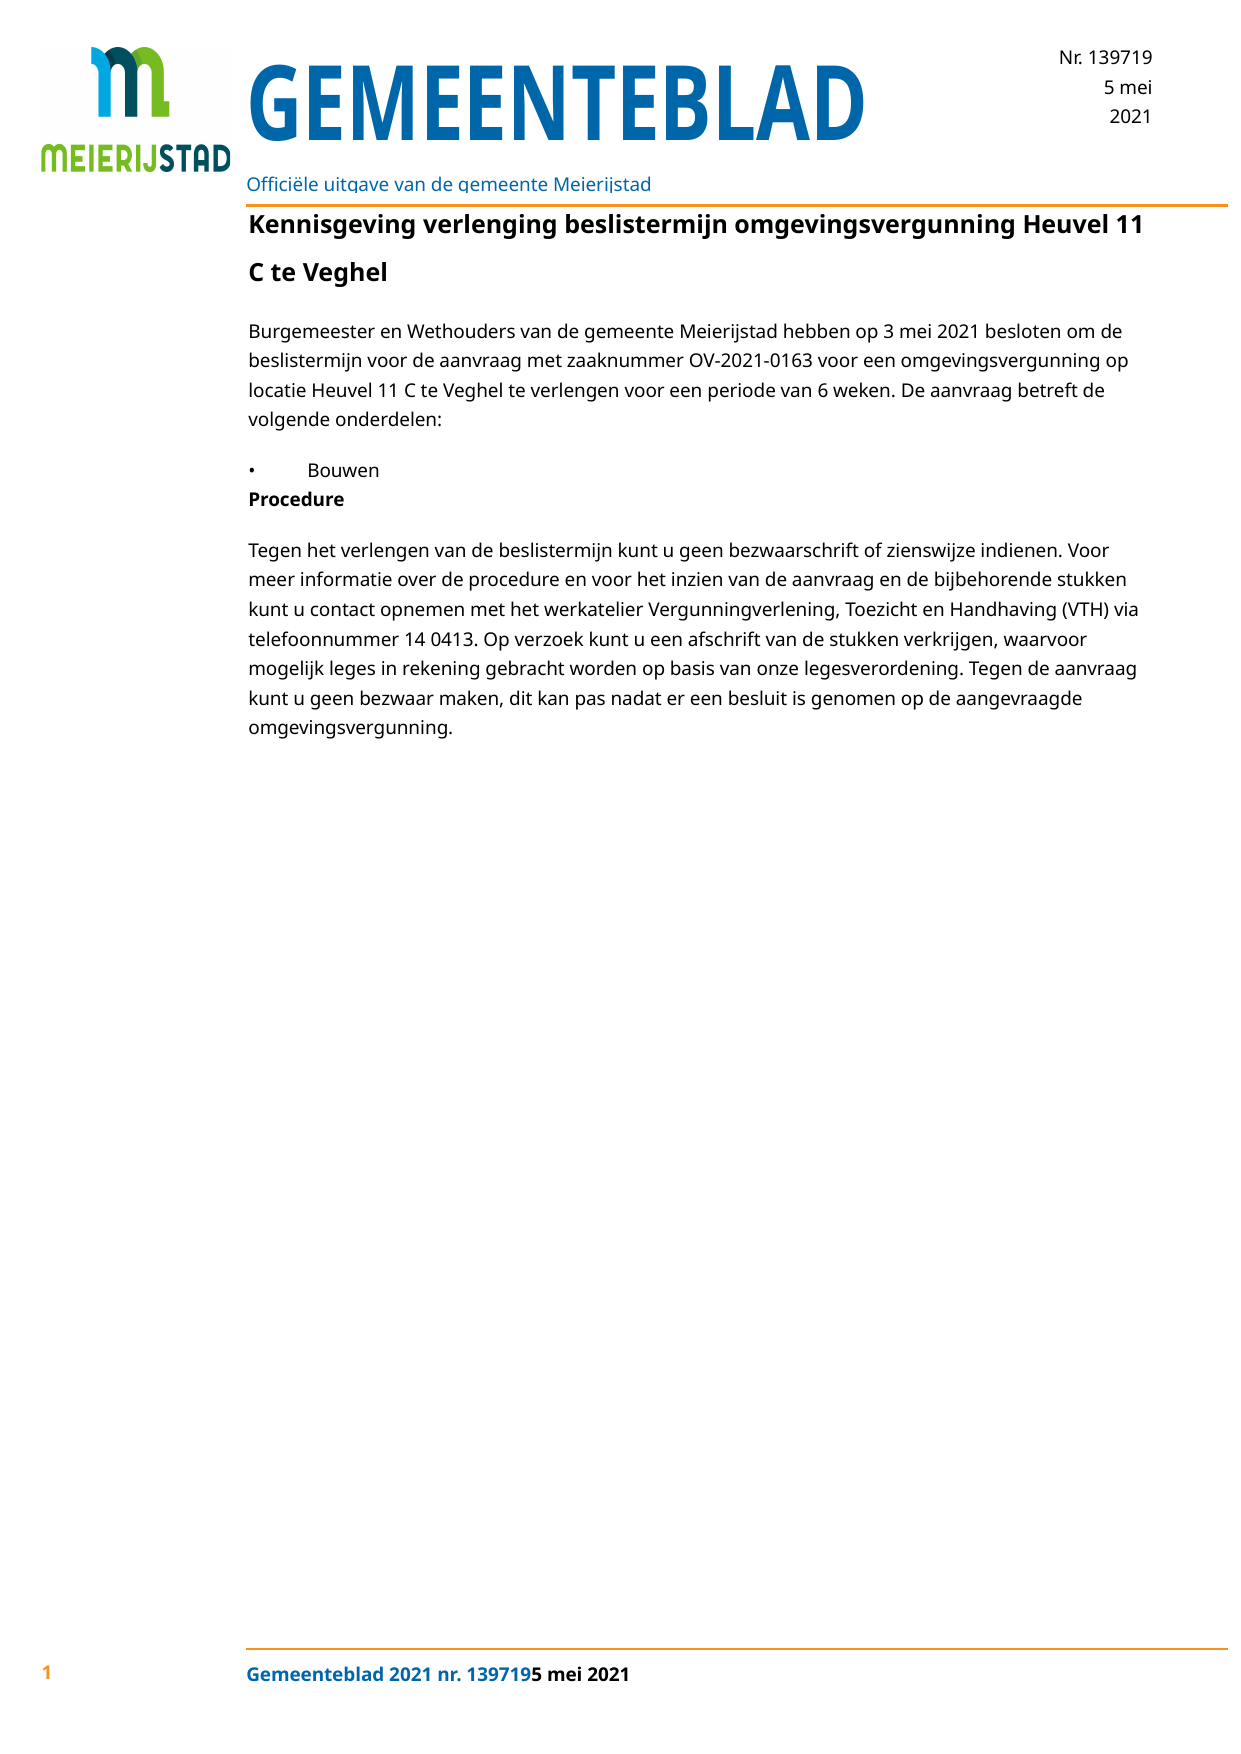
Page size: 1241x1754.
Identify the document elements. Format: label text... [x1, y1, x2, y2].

list Bouwen [248, 457, 1152, 483]
text Procedure [248, 487, 1152, 512]
picture [41, 47, 231, 172]
text Kennisgeving verlenging beslistermijn omgevingsvergunning Heuvel 11 C te Veghel [248, 207, 1152, 288]
text Tegen het verlengen van de beslistermijn kunt u geen bezwaarschrift of zienswijze indienen. Voor meer informatie over de procedure en voor het inzien van de aanvraag en de bijbehorende stukken kunt u contact opnemen met het werkatelier Vergunningverlening, Toezicht en Handhaving (VTH) via telefoonnummer 14 0413. Op verzoek kunt u een afschrift van de stukken verkrijgen, waarvoor mogelijk leges in rekening gebracht worden op basis van onze legesverordening. Tegen de aanvraag kunt u geen bezwaar maken, dit kan pas nadat er een besluit is genomen op de aangevraagde omgevingsvergunning. [248, 537, 1152, 740]
text Burgemeester en Wethouders van de gemeente Meierijstad hebben op 3 mei 2021 besloten om de beslistermijn voor de aanvraag met zaaknummer OV-2021-0163 voor een omgevingsvergunning op locatie Heuvel 11 C te Veghel te verlengen voor een periode van 6 weken. De aanvraag betreft de volgende onderdelen: [248, 318, 1152, 432]
